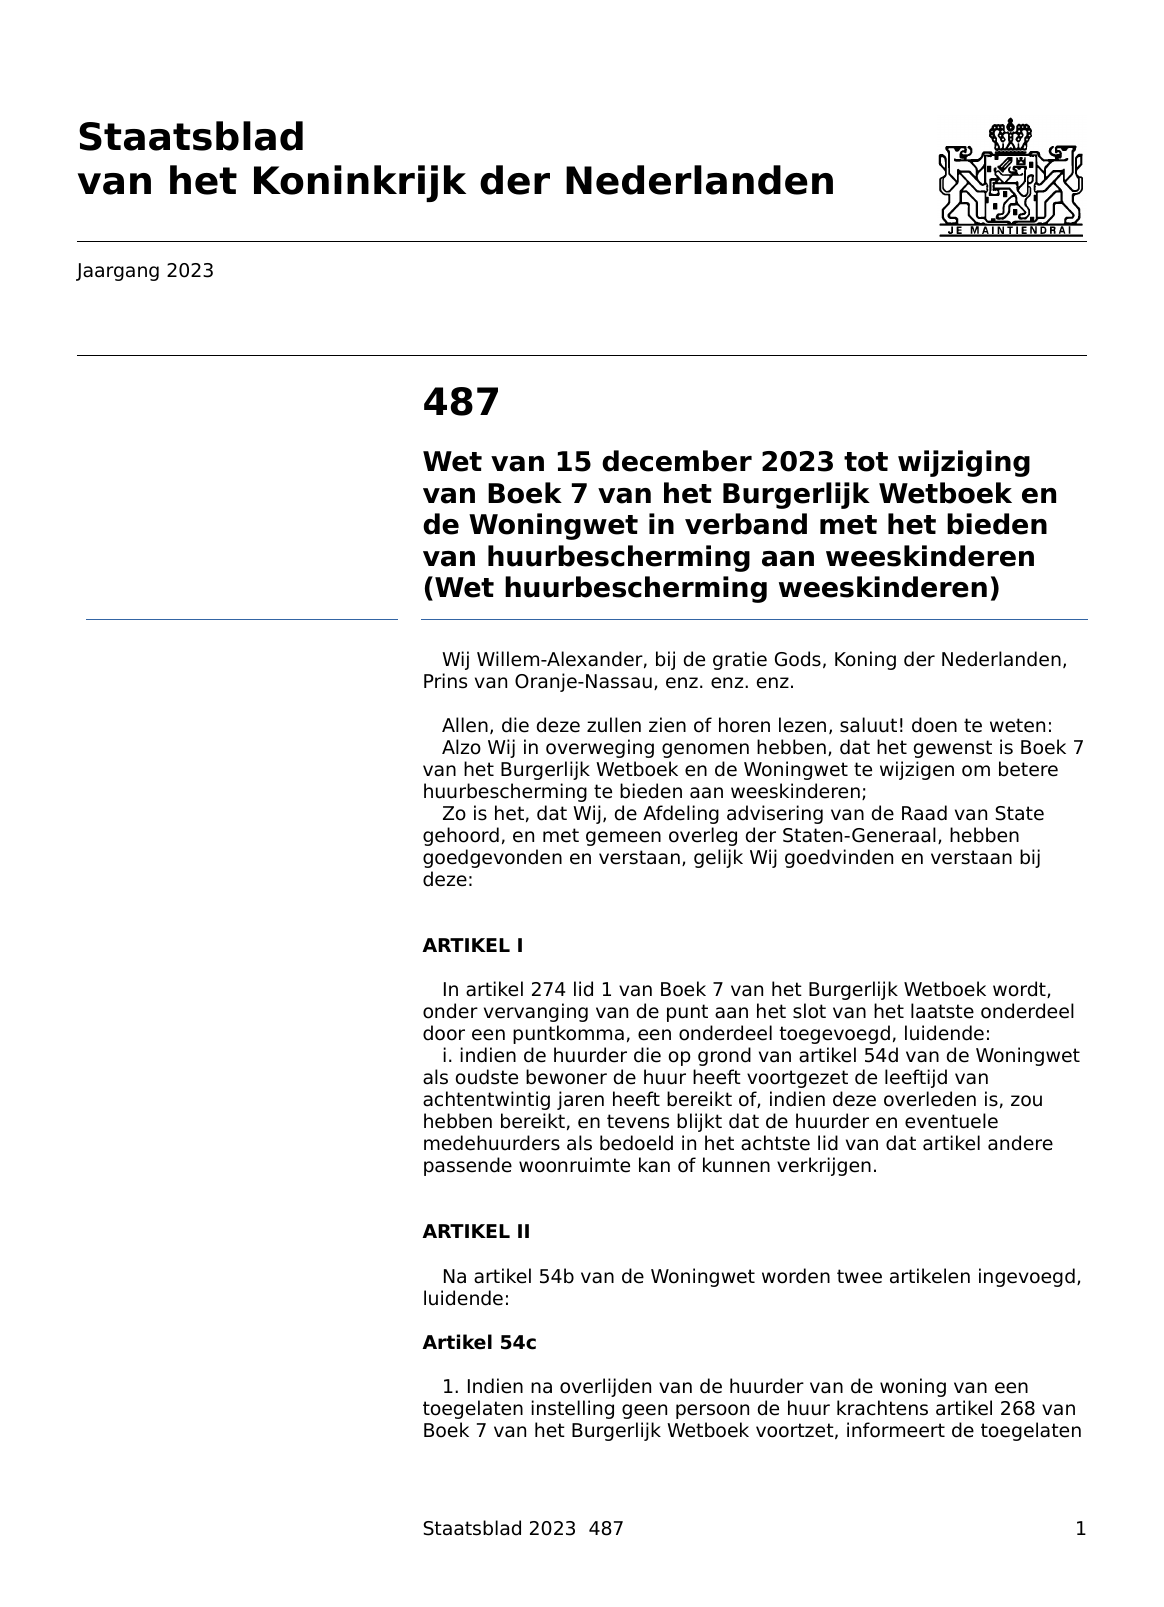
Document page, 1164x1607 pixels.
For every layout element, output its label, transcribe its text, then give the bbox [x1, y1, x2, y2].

table_cell Jaargang 2023 [77, 242, 1087, 355]
table_header [886, 100, 1087, 241]
text In artikel 274 lid 1 van Boek 7 van het Burgerlijk Wetboek wordt, onder vervanging van de punt aan het slot van het laatste onderdeel door een puntkomma, een onderdeel toegevoegd, luidende: [422, 979, 1087, 1045]
text Zo is het, dat Wij, de Afdeling advisering van de Raad van State gehoord, en met gemeen overleg der Staten-Generaal, hebben goedgevonden en verstaan, gelijk Wij goedvinden en verstaan bij deze: [422, 803, 1087, 891]
table_header Staatsblad van het Koninkrijk der Nederlanden [77, 100, 886, 241]
text Wet van 15 december 2023 tot wijziging van Boek 7 van het Burgerlijk Wetboek en de Woningwet in verband met het bieden van huurbescherming aan weeskinderen (Wet huurbescherming weeskinderen) [422, 447, 1087, 604]
text Alzo Wij in overweging genomen hebben, dat het gewenst is Boek 7 van het Burgerlijk Wetboek en de Woningwet te wijzigen om betere huurbescherming te bieden aan weeskinderen; [422, 737, 1087, 803]
subtitle Artikel 54c [422, 1332, 1087, 1354]
text Wij Willem-Alexander, bij de gratie Gods, Koning der Nederlanden, Prins van Oranje-Nassau, enz. enz. enz. [422, 649, 1087, 693]
text 1. Indien na overlijden van de huurder van de woning van een toegelaten instelling geen persoon de huur krachtens artikel 268 van Boek 7 van het Burgerlijk Wetboek voortzet, informeert de toegelaten [422, 1376, 1087, 1442]
text Allen, die deze zullen zien of horen lezen, saluut! doen te weten: [422, 715, 1087, 737]
picture [936, 115, 1087, 240]
subtitle ARTIKEL II [422, 1221, 1087, 1243]
text i. indien de huurder die op grond van artikel 54d van de Woningwet als oudste bewoner de huur heeft voortgezet de leeftijd van achtentwintig jaren heeft bereikt of, indien deze overleden is, zou hebben bereikt, en tevens blijkt dat de huurder en eventuele medehuurders als bedoeld in het achtste lid van dat artikel andere passende woonruimte kan of kunnen verkrijgen. [422, 1045, 1087, 1177]
text Na artikel 54b van de Woningwet worden twee artikelen ingevoegd, luidende: [422, 1266, 1087, 1309]
subtitle ARTIKEL I [422, 935, 1087, 957]
subtitle 487 [422, 381, 1087, 424]
